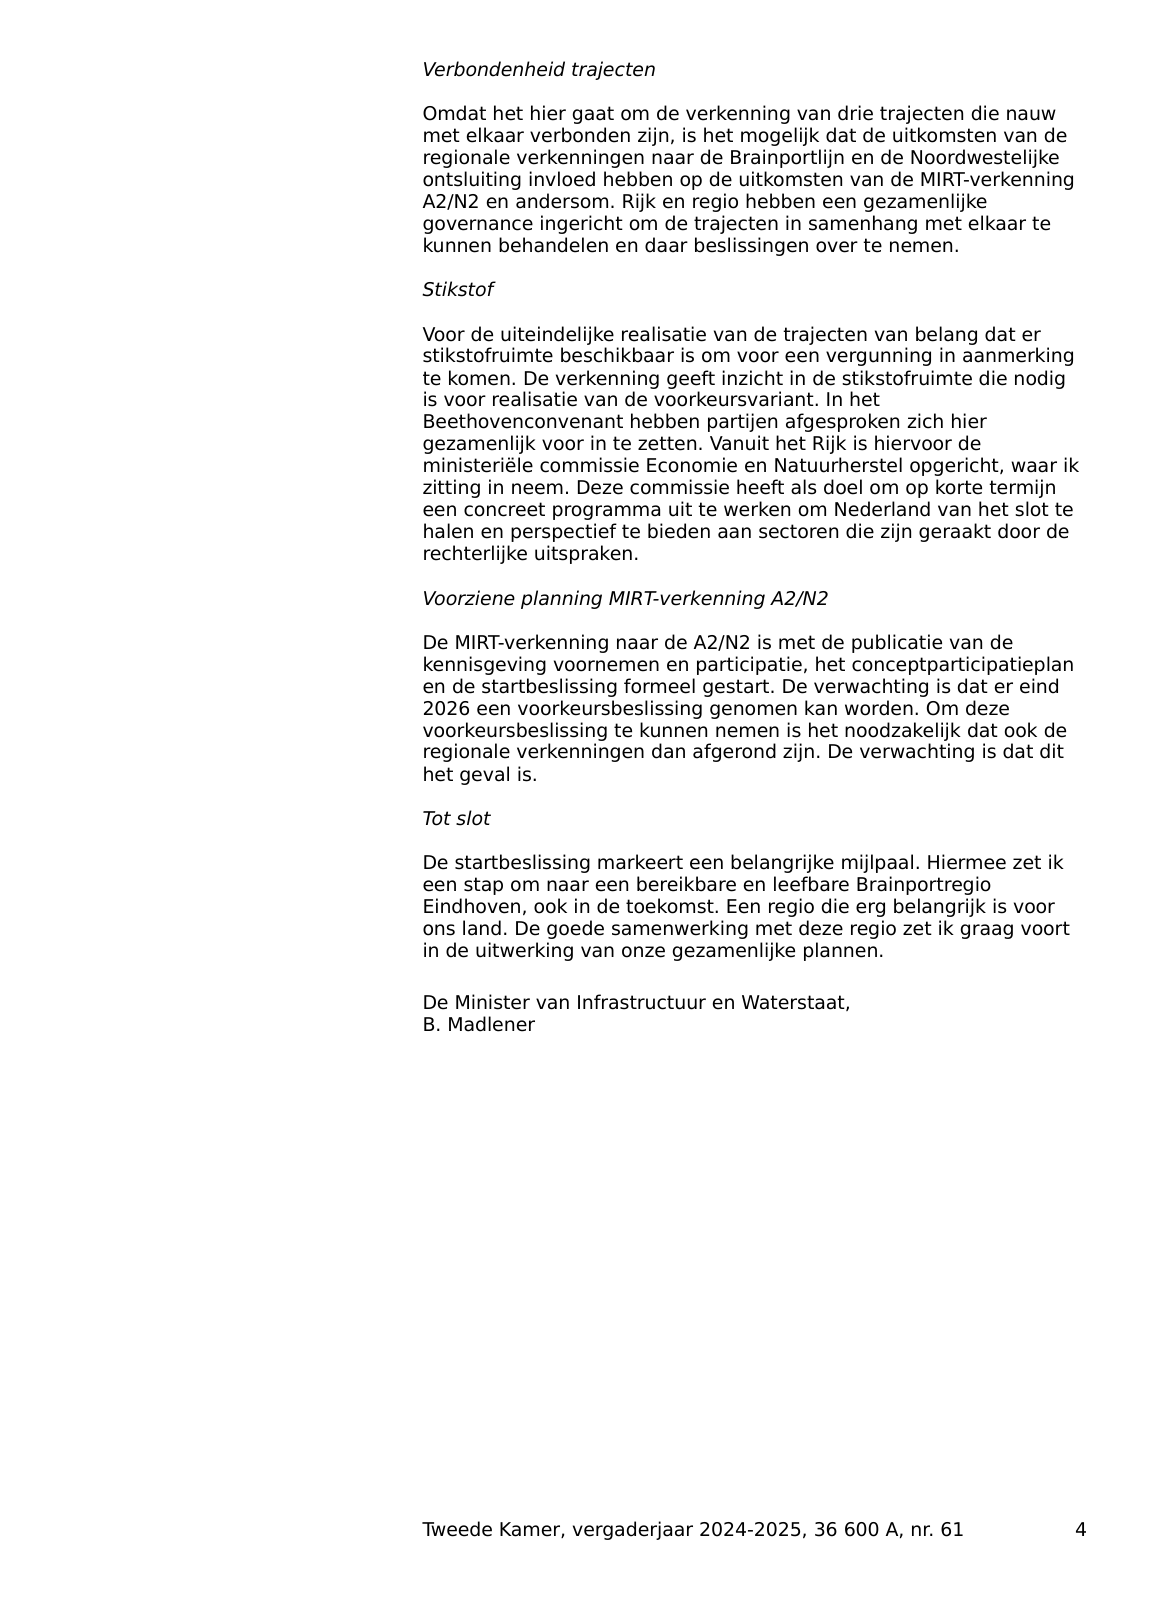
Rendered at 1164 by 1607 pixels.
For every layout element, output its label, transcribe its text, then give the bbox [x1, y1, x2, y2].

text De Minister van Infrastructuur en Waterstaat, B. Madlener [422, 992, 1087, 1036]
subtitle Verbondenheid trajecten [422, 59, 1087, 81]
subtitle Stikstof [422, 279, 1087, 301]
text Omdat het hier gaat om de verkenning van drie trajecten die nauw met elkaar verbonden zijn, is het mogelijk dat de uitkomsten van de regionale verkenningen naar de Brainportlijn en de Noordwestelijke ontsluiting invloed hebben op de uitkomsten van de MIRT-verkenning A2/N2 en andersom. Rijk en regio hebben een gezamenlijke governance ingericht om de trajecten in samenhang met elkaar te kunnen behandelen en daar beslissingen over te nemen. [422, 103, 1087, 257]
text De startbeslissing markeert een belangrijke mijlpaal. Hiermee zet ik een stap om naar een bereikbare en leefbare Brainportregio Eindhoven, ook in de toekomst. Een regio die erg belangrijk is voor ons land. De goede samenwerking met deze regio zet ik graag voort in de uitwerking van onze gezamenlijke plannen. [422, 852, 1087, 962]
subtitle Voorziene planning MIRT-verkenning A2/N2 [422, 587, 1087, 609]
text De MIRT-verkenning naar de A2/N2 is met de publicatie van de kennisgeving voornemen en participatie, het conceptparticipatieplan en de startbeslissing formeel gestart. De verwachting is dat er eind 2026 een voorkeursbeslissing genomen kan worden. Om deze voorkeursbeslissing te kunnen nemen is het noodzakelijk dat ook de regionale verkenningen dan afgerond zijn. De verwachting is dat dit het geval is. [422, 632, 1087, 785]
subtitle Tot slot [422, 808, 1087, 829]
text Voor de uiteindelijke realisatie van de trajecten van belang dat er stikstofruimte beschikbaar is om voor een vergunning in aanmerking te komen. De verkenning geeft inzicht in de stikstofruimte die nodig is voor realisatie van de voorkeursvariant. In het Beethovenconvenant hebben partijen afgesproken zich hier gezamenlijk voor in te zetten. Vanuit het Rijk is hiervoor de ministeriële commissie Economie en Natuurherstel opgericht, waar ik zitting in neem. Deze commissie heeft als doel om op korte termijn een concreet programma uit te werken om Nederland van het slot te halen en perspectief te bieden aan sectoren die zijn geraakt door de rechterlijke uitspraken. [422, 323, 1087, 565]
